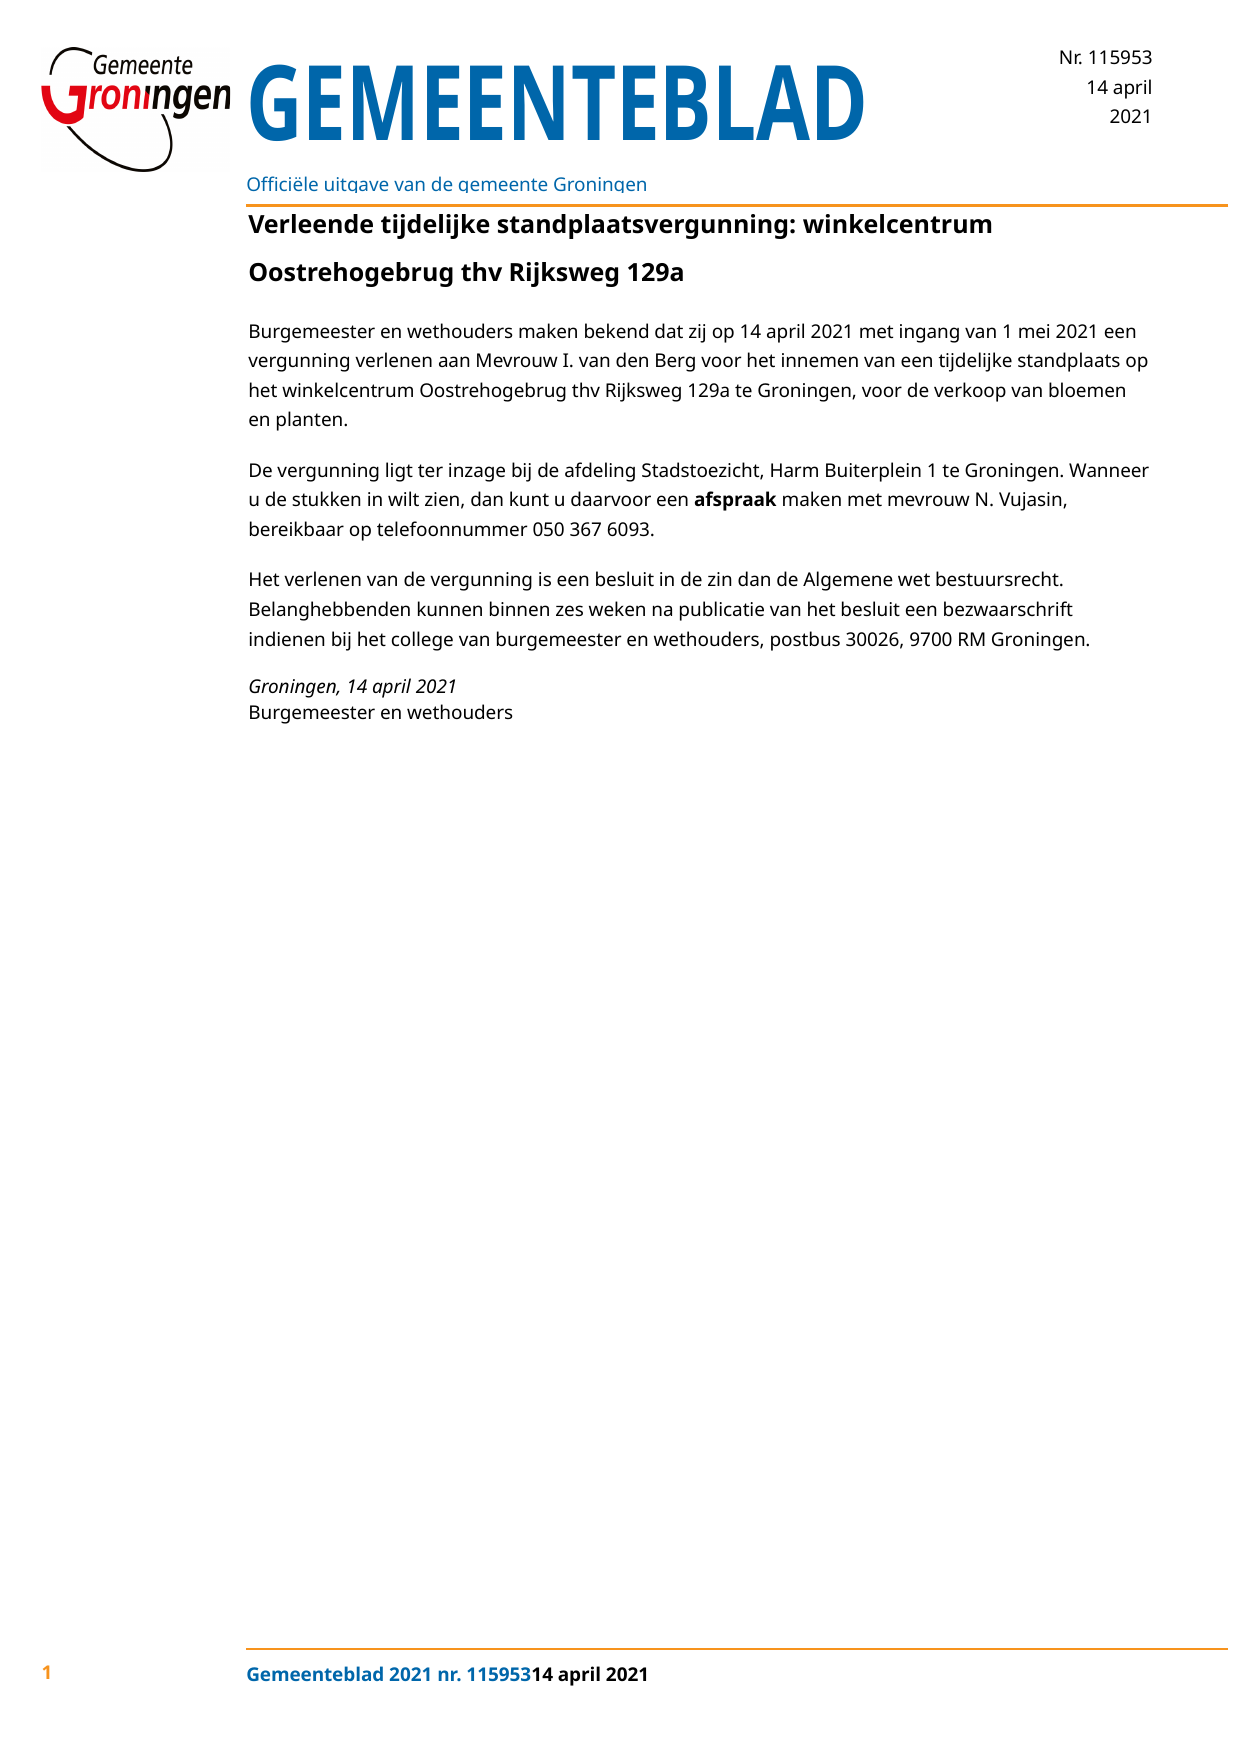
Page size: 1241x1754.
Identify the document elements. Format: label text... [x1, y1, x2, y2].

text Groningen, 14 april 2021 [248, 674, 1152, 699]
text De vergunning ligt ter inzage bij de afdeling Stadstoezicht, Harm Buiterplein 1 te Groningen. Wanneer u de stukken in wilt zien, dan kunt u daarvoor een afspraak maken met mevrouw N. Vujasin, bereikbaar op telefoonnummer 050 367 6093. [248, 457, 1152, 542]
text Burgemeester en wethouders maken bekend dat zij op 14 april 2021 met ingang van 1 mei 2021 een vergunning verlenen aan Mevrouw I. van den Berg voor het innemen van een tijdelijke standplaats op het winkelcentrum Oostrehogebrug thv Rijksweg 129a te Groningen, voor de verkoop van bloemen en planten. [248, 318, 1152, 432]
text Verleende tijdelijke standplaatsvergunning: winkelcentrum Oostrehogebrug thv Rijksweg 129a [248, 207, 1152, 288]
picture [41, 47, 231, 172]
text Het verlenen van de vergunning is een besluit in de zin dan de Algemene wet bestuursrecht. Belanghebbenden kunnen binnen zes weken na publicatie van het besluit een bezwaarschrift indienen bij het college van burgemeester en wethouders, postbus 30026, 9700 RM Groningen. [248, 567, 1152, 652]
text Burgemeester en wethouders [248, 699, 1152, 725]
